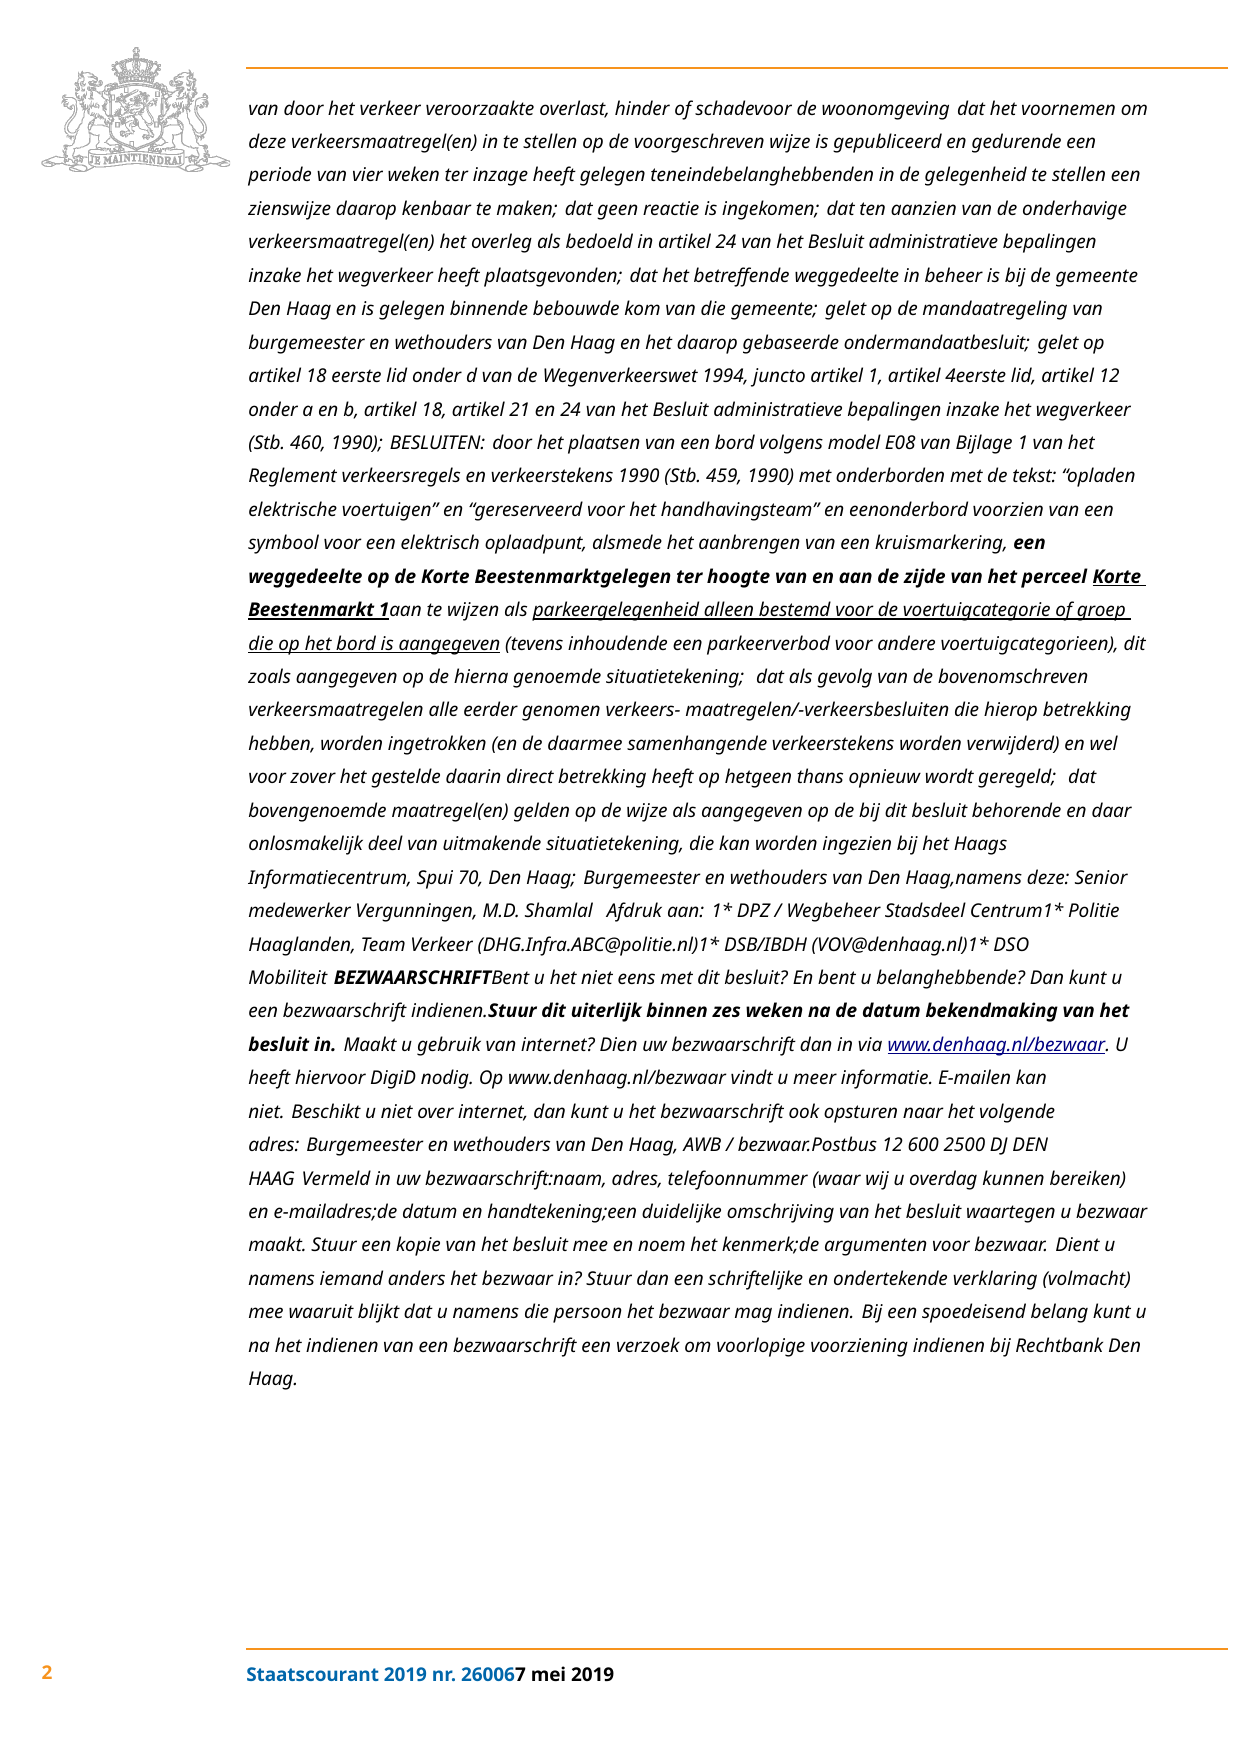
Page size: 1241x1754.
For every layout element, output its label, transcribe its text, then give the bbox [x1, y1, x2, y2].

text van door het verkeer veroorzaakte overlast, hinder of schadevoor de woonomgeving dat het voornemen om deze verkeersmaatregel(en) in te stellen op de voorgeschreven wijze is gepubliceerd en gedurende een periode van vier weken ter inzage heeft gelegen teneindebelanghebbenden in de gelegenheid te stellen een zienswijze daarop kenbaar te maken; dat geen reactie is ingekomen; dat ten aanzien van de onderhavige verkeersmaatregel(en) het overleg als bedoeld in artikel 24 van het Besluit administratieve bepalingen inzake het wegverkeer heeft plaatsgevonden; dat het betreffende weggedeelte in beheer is bij de gemeente Den Haag en is gelegen binnende bebouwde kom van die gemeente; gelet op de mandaatregeling van burgemeester en wethouders van Den Haag en het daarop gebaseerde ondermandaatbesluit; gelet op artikel 18 eerste lid onder d van de Wegenverkeerswet 1994, juncto artikel 1, artikel 4eerste lid, artikel 12 onder a en b, artikel 18, artikel 21 en 24 van het Besluit administratieve bepalingen inzake het wegverkeer (Stb. 460, 1990); BESLUITEN: door het plaatsen van een bord volgens model E08 van Bijlage 1 van het Reglement verkeersregels en verkeerstekens 1990 (Stb. 459, 1990) met onderborden met de tekst: “opladen elektrische voertuigen” en “gereserveerd voor het handhavingsteam” en eenonderbord voorzien van een symbool voor een elektrisch oplaadpunt, alsmede het aanbrengen van een kruismarkering, een weggedeelte op de Korte Beestenmarktgelegen ter hoogte van en aan de zijde van het perceel Korte Beestenmarkt 1aan te wijzen als parkeergelegenheid alleen bestemd voor de voertuigcategorie of groep die op het bord is aangegeven (tevens inhoudende een parkeerverbod voor andere voertuigcategorieen), dit zoals aangegeven op de hierna genoemde situatietekening; dat als gevolg van de bovenomschreven verkeersmaatregelen alle eerder genomen verkeers- maatregelen/-verkeersbesluiten die hierop betrekking hebben, worden ingetrokken (en de daarmee samenhangende verkeerstekens worden verwijderd) en wel voor zover het gestelde daarin direct betrekking heeft op hetgeen thans opnieuw wordt geregeld; dat bovengenoemde maatregel(en) gelden op de wijze als aangegeven op de bij dit besluit behorende en daar onlosmakelijk deel van uitmakende situatietekening, die kan worden ingezien bij het Haags Informatiecentrum, Spui 70, Den Haag; Burgemeester en wethouders van Den Haag,namens deze: Senior medewerker Vergunningen, M.D. Shamlal Afdruk aan: 1* DPZ / Wegbeheer Stadsdeel Centrum1* Politie Haaglanden, Team Verkeer (DHG.Infra.ABC@politie.nl)1* DSB/IBDH (VOV@denhaag.nl)1* DSO Mobiliteit BEZWAARSCHRIFTBent u het niet eens met dit besluit? En bent u belanghebbende? Dan kunt u een bezwaarschrift indienen.Stuur dit uiterlijk binnen zes weken na de datum bekendmaking van het besluit in. Maakt u gebruik van internet? Dien uw bezwaarschrift dan in via www.denhaag.nl/bezwaar. U heeft hiervoor DigiD nodig. Op www.denhaag.nl/bezwaar vindt u meer informatie. E-mailen kan niet. Beschikt u niet over internet, dan kunt u het bezwaarschrift ook opsturen naar het volgende adres: Burgemeester en wethouders van Den Haag, AWB / bezwaar.Postbus 12 600 2500 DJ DEN HAAG Vermeld in uw bezwaarschrift:naam, adres, telefoonnummer (waar wij u overdag kunnen bereiken) en e-mailadres;de datum en handtekening;een duidelijke omschrijving van het besluit waartegen u bezwaar maakt. Stuur een kopie van het besluit mee en noem het kenmerk;de argumenten voor bezwaar. Dient u namens iemand anders het bezwaar in? Stuur dan een schriftelijke en ondertekende verklaring (volmacht) mee waaruit blijkt dat u namens die persoon het bezwaar mag indienen. Bij een spoedeisend belang kunt u na het indienen van een bezwaarschrift een verzoek om voorlopige voorziening indienen bij Rechtbank Den Haag. [248, 95, 1152, 1391]
picture [41, 47, 231, 172]
